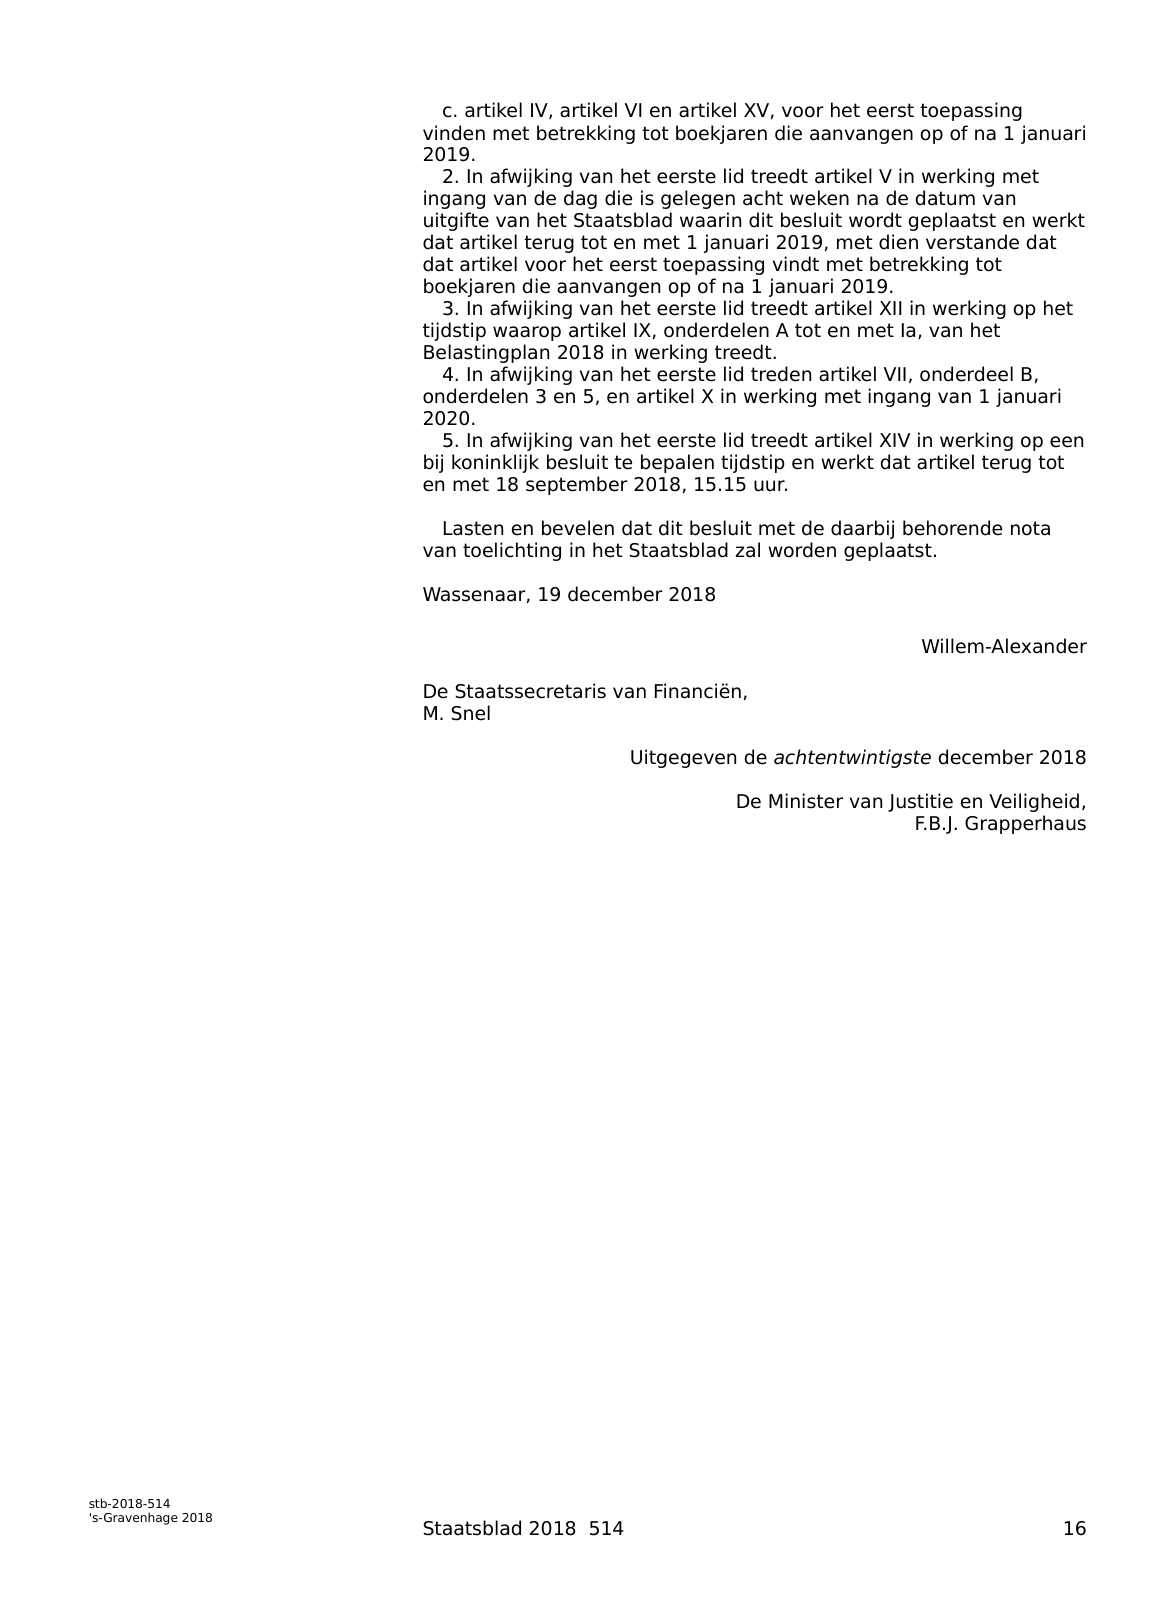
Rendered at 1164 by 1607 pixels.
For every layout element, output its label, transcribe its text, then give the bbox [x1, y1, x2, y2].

text Willem-Alexander [422, 636, 1087, 658]
text c. artikel IV, artikel VI en artikel XV, voor het eerst toepassing vinden met betrekking tot boekjaren die aanvangen op of na 1 januari 2019. [422, 100, 1087, 166]
text 4. In afwijking van het eerste lid treden artikel VII, onderdeel B, onderdelen 3 en 5, en artikel X in werking met ingang van 1 januari 2020. [422, 364, 1087, 430]
text 2. In afwijking van het eerste lid treedt artikel V in werking met ingang van de dag die is gelegen acht weken na de datum van uitgifte van het Staatsblad waarin dit besluit wordt geplaatst en werkt dat artikel terug tot en met 1 januari 2019, met dien verstande dat dat artikel voor het eerst toepassing vindt met betrekking tot boekjaren die aanvangen op of na 1 januari 2019. [422, 166, 1087, 298]
text De Minister van Justitie en Veiligheid, F.B.J. Grapperhaus [422, 791, 1087, 835]
text 5. In afwijking van het eerste lid treedt artikel XIV in werking op een bij koninklijk besluit te bepalen tijdstip en werkt dat artikel terug tot en met 18 september 2018, 15.15 uur. [422, 430, 1087, 496]
text 's-Gravenhage 2018 [88, 1511, 323, 1525]
text De Staatssecretaris van Financiën, M. Snel [422, 681, 1087, 724]
text stb-2018-514 [88, 1497, 323, 1511]
text Wassenaar, 19 december 2018 [422, 584, 1087, 606]
text 3. In afwijking van het eerste lid treedt artikel XII in werking op het tijdstip waarop artikel IX, onderdelen A tot en met Ia, van het Belastingplan 2018 in werking treedt. [422, 298, 1087, 364]
text Lasten en bevelen dat dit besluit met de daarbij behorende nota van toelichting in het Staatsblad zal worden geplaatst. [422, 518, 1087, 562]
text Uitgegeven de achtentwintigste december 2018 [422, 747, 1087, 769]
